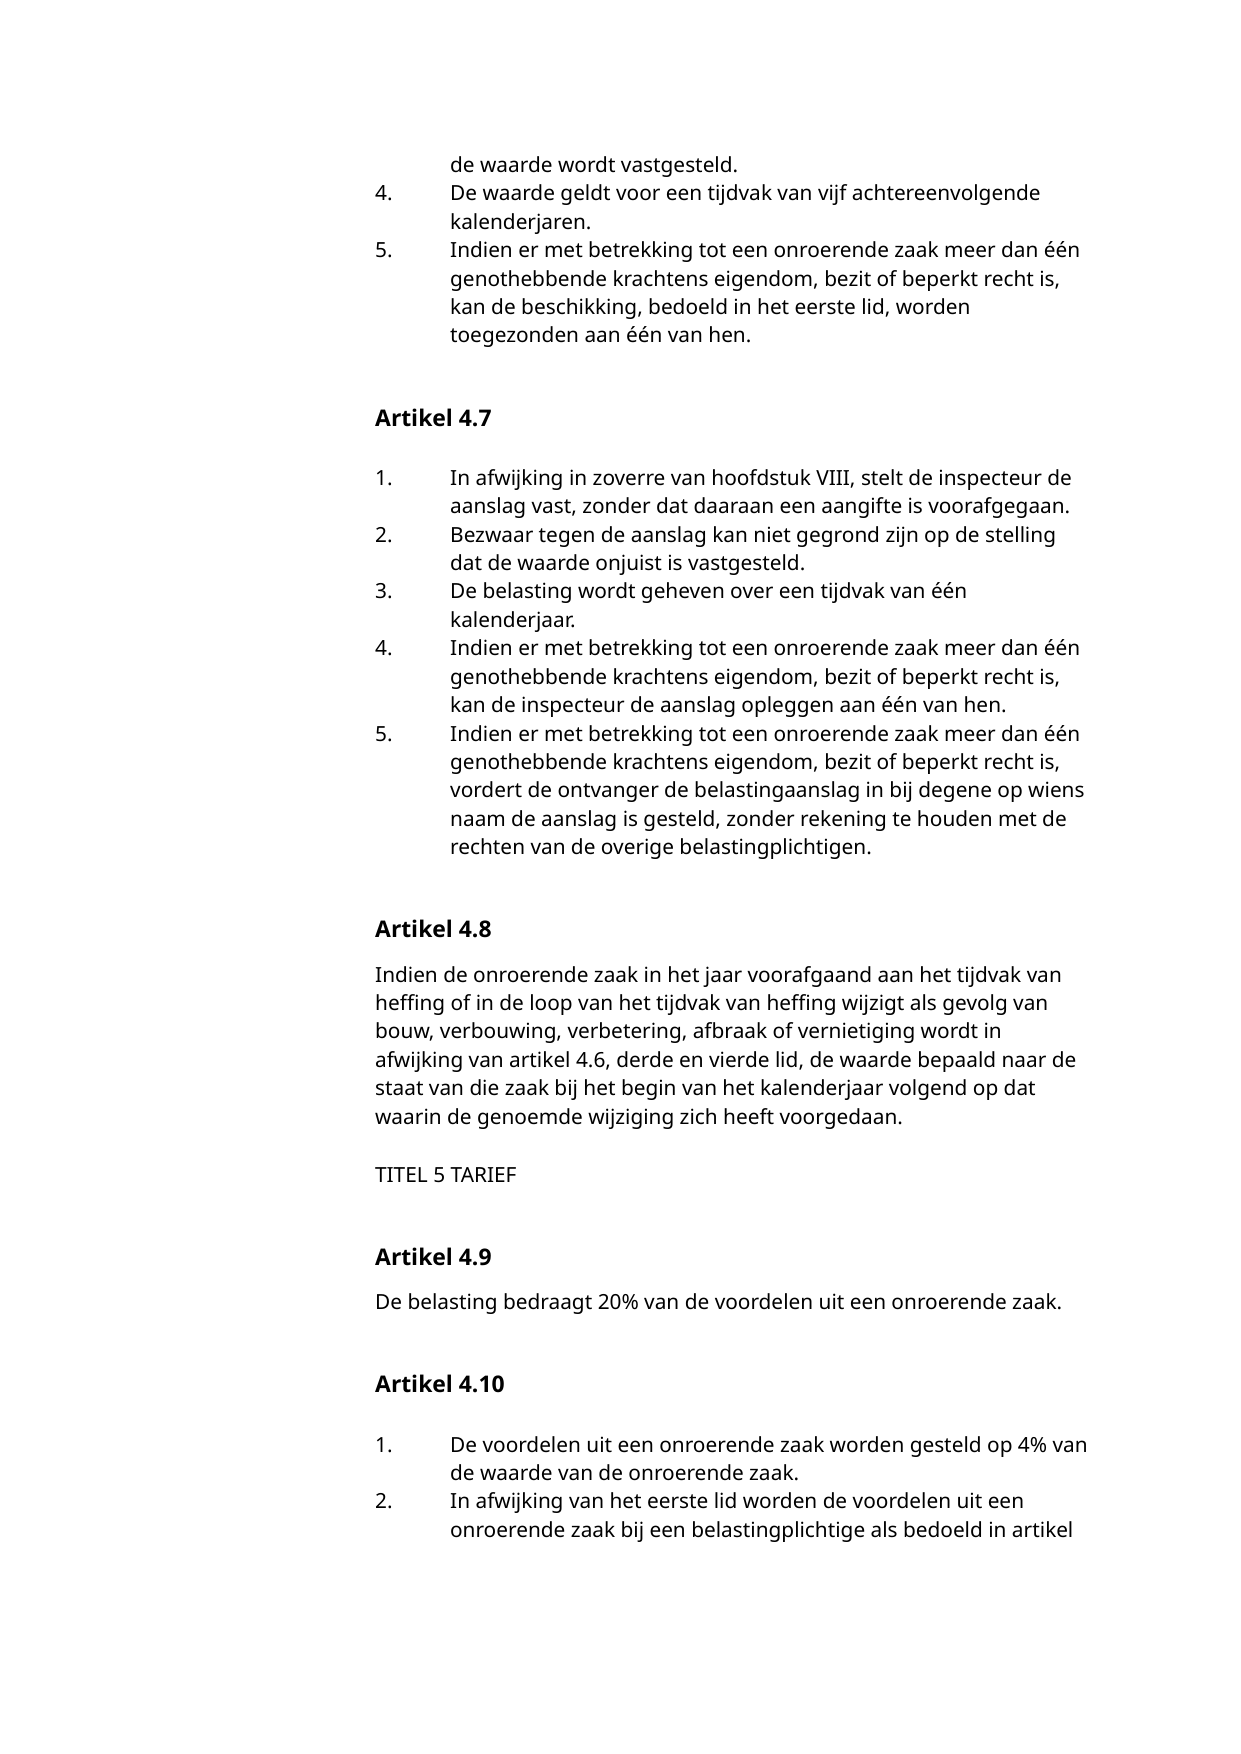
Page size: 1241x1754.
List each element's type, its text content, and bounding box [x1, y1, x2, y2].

list Indien er met betrekking tot een onroerende zaak meer dan één genothebbende krachtens eigendom, bezit of beperkt recht is, kan de beschikking, bedoeld in het eerste lid, worden toegezonden aan één van hen. [375, 235, 1090, 349]
subtitle Artikel 4.10 [375, 1368, 1090, 1400]
text De belasting bedraagt 20% van de voordelen uit een onroerende zaak. [375, 1287, 1090, 1316]
subtitle Artikel 4.7 [375, 402, 1090, 433]
list Indien er met betrekking tot een onroerende zaak meer dan één genothebbende krachtens eigendom, bezit of beperkt recht is, vordert de ontvanger de belastingaanslag in bij degene op wiens naam de aanslag is gesteld, zonder rekening te houden met de rechten van de overige belastingplichtigen. [375, 719, 1090, 861]
text Indien de onroerende zaak in het jaar voorafgaand aan het tijdvak van heffing of in de loop van het tijdvak van heffing wijzigt als gevolg van bouw, verbouwing, verbetering, afbraak of vernietiging wordt in afwijking van artikel 4.6, derde en vierde lid, de waarde bepaald naar de staat van die zaak bij het begin van het kalenderjaar volgend op dat waarin de genoemde wijziging zich heeft voorgedaan. [375, 960, 1090, 1130]
subtitle Artikel 4.9 [375, 1241, 1090, 1272]
list De voordelen uit een onroerende zaak worden gesteld op 4% van de waarde van de onroerende zaak. [375, 1430, 1090, 1487]
list Indien er met betrekking tot een onroerende zaak meer dan één genothebbende krachtens eigendom, bezit of beperkt recht is, kan de inspecteur de aanslag opleggen aan één van hen. [375, 633, 1090, 719]
list de waarde wordt vastgesteld. [375, 150, 1090, 178]
list Bezwaar tegen de aanslag kan niet gegrond zijn op de stelling dat de waarde onjuist is vastgesteld. [375, 520, 1090, 577]
list In afwijking van het eerste lid worden de voordelen uit een onroerende zaak bij een belastingplichtige als bedoeld in artikel [375, 1487, 1090, 1543]
subtitle Artikel 4.8 [375, 913, 1090, 945]
list De waarde geldt voor een tijdvak van vijf achtereenvolgende kalenderjaren. [375, 178, 1090, 235]
list De belasting wordt geheven over een tijdvak van één kalenderjaar. [375, 577, 1090, 633]
list In afwijking in zoverre van hoofdstuk VIII, stelt de inspecteur de aanslag vast, zonder dat daaraan een aangifte is voorafgegaan. [375, 463, 1090, 520]
subtitle TITEL 5 TARIEF [375, 1160, 1090, 1189]
